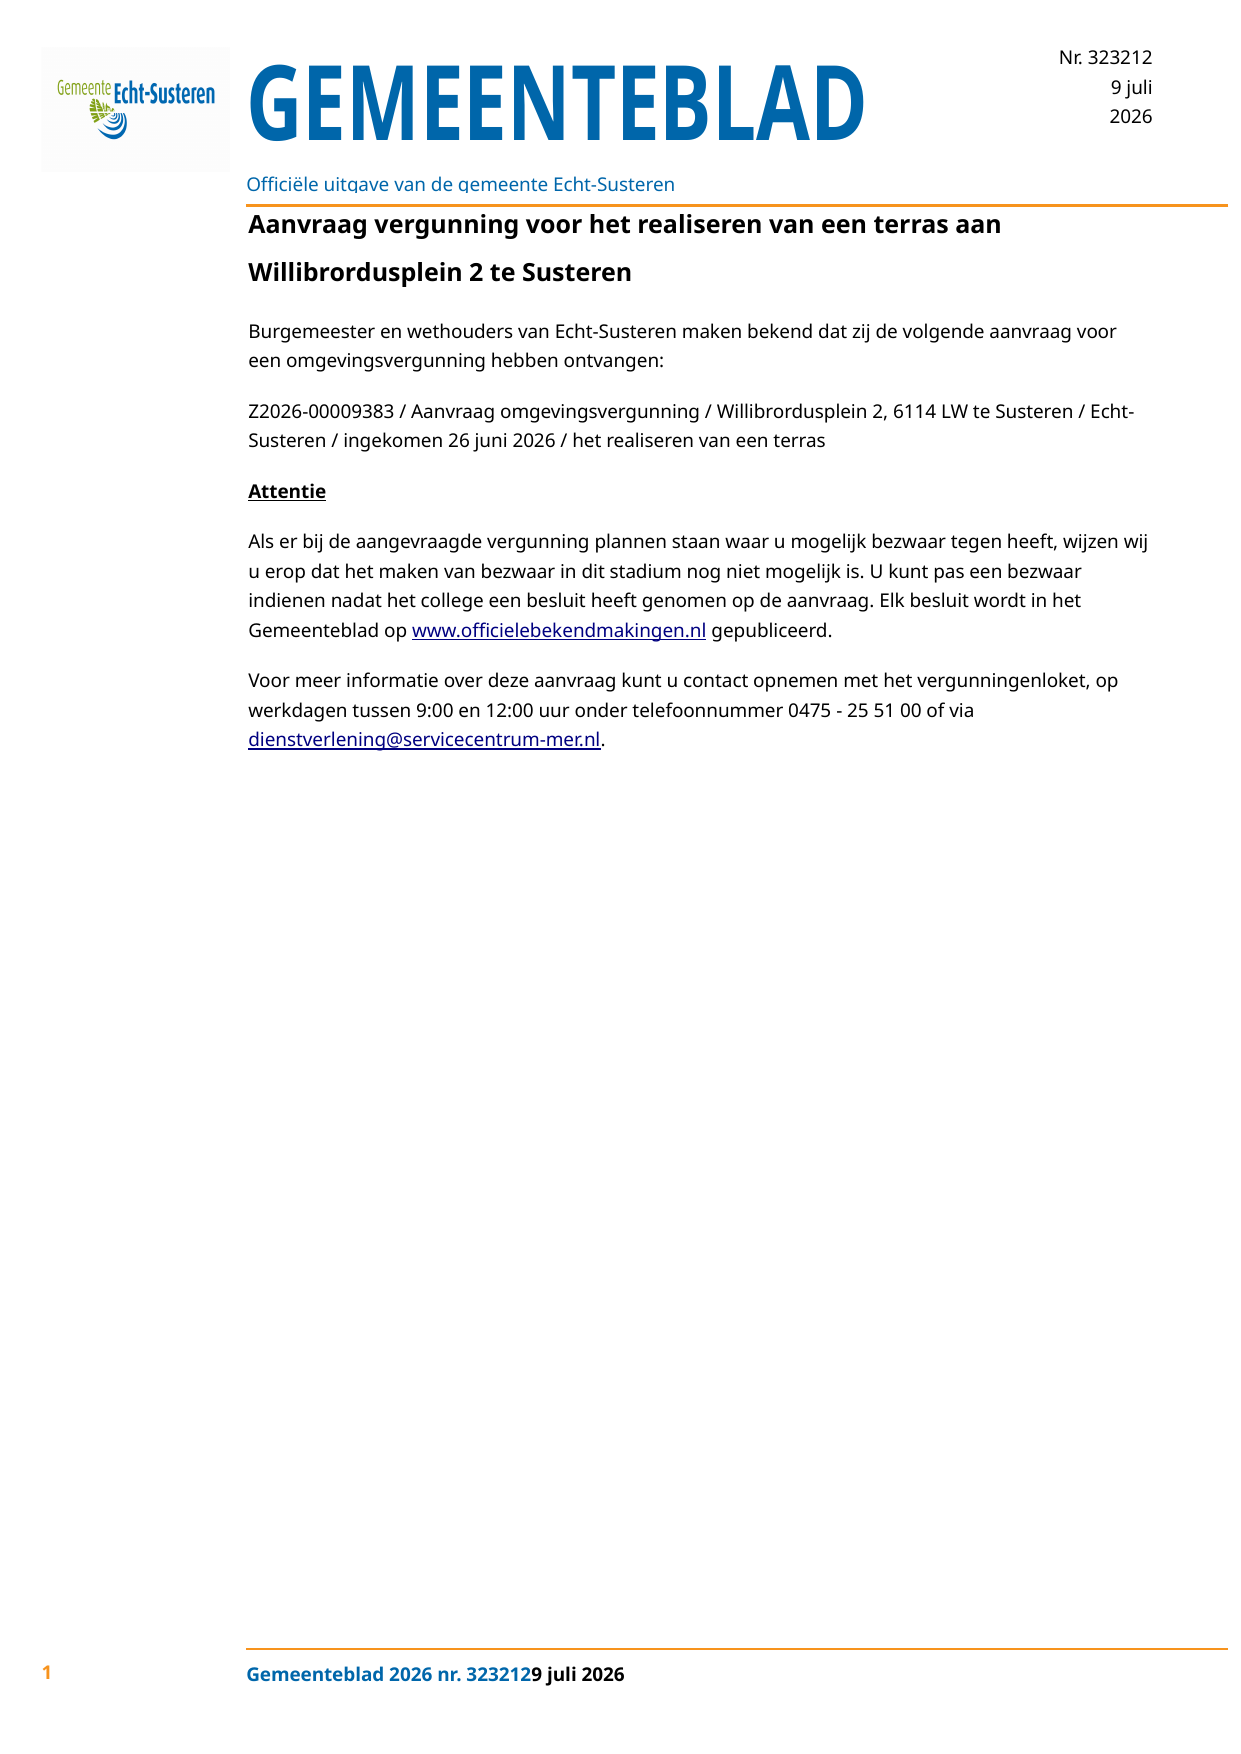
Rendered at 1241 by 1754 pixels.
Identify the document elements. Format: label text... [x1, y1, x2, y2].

text Voor meer informatie over deze aanvraag kunt u contact opnemen met het vergunningenloket, op werkdagen tussen 9:00 en 12:00 uur onder telefoonnummer 0475 - 25 51 00 of via dienstverlening@servicecentrum-mer.nl. [248, 667, 1152, 752]
text Als er bij de aangevraagde vergunning plannen staan waar u mogelijk bezwaar tegen heeft, wijzen wij u erop dat het maken van bezwaar in dit stadium nog niet mogelijk is. U kunt pas een bezwaar indienen nadat het college een besluit heeft genomen op de aanvraag. Elk besluit wordt in het Gemeenteblad op www.officielebekendmakingen.nl gepubliceerd. [248, 528, 1152, 643]
text Burgemeester en wethouders van Echt-Susteren maken bekend dat zij de volgende aanvraag voor een omgevingsvergunning hebben ontvangen: [248, 318, 1152, 373]
text Z2026-00009383 / Aanvraag omgevingsvergunning / Willibrordusplein 2, 6114 LW te Susteren / Echt-Susteren / ingekomen 26 juni 2026 / het realiseren van een terras [248, 398, 1152, 453]
picture [41, 47, 231, 172]
text Attentie [248, 478, 1152, 504]
text Aanvraag vergunning voor het realiseren van een terras aan Willibrordusplein 2 te Susteren [248, 207, 1152, 288]
